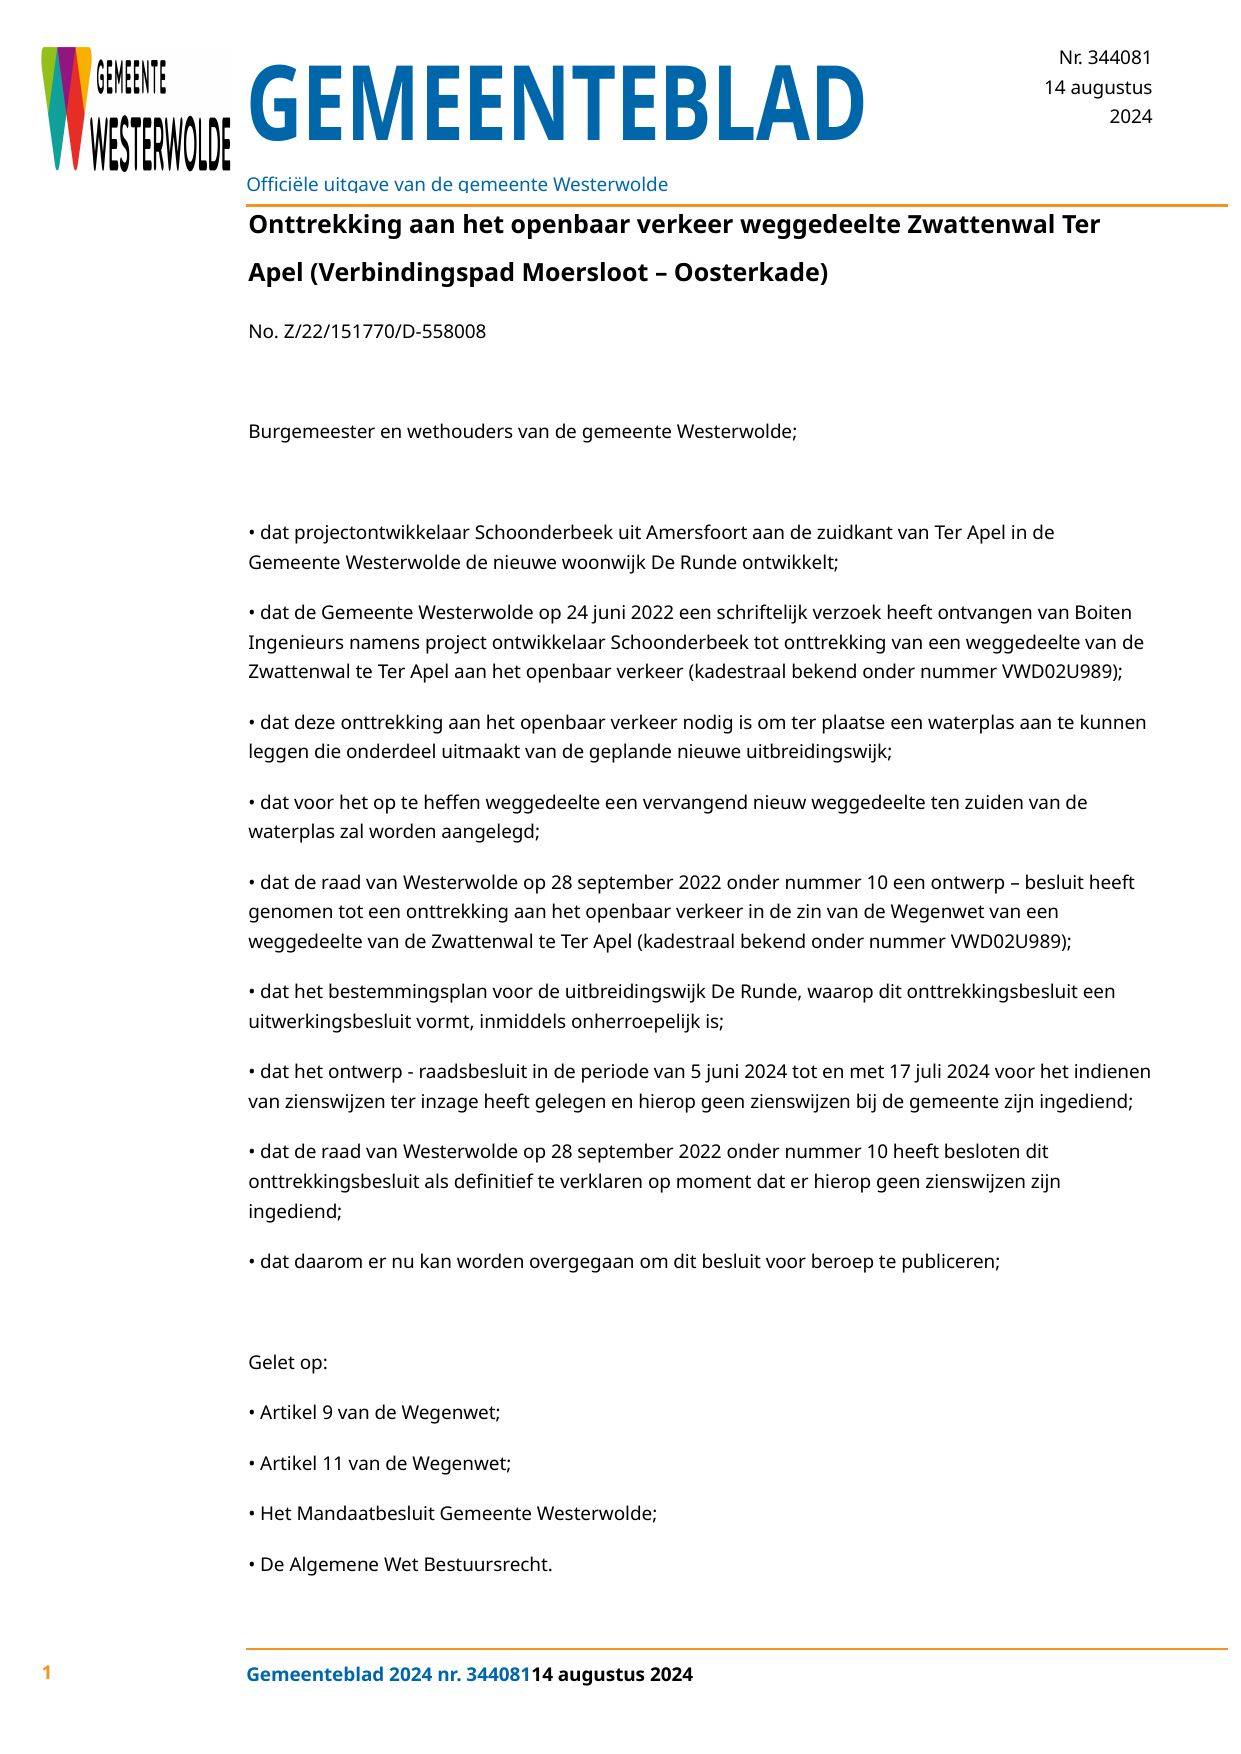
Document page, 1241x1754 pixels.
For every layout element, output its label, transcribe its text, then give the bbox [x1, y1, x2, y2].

text • dat het bestemmingsplan voor de uitbreidingswijk De Runde, waarop dit onttrekkingsbesluit een uitwerkingsbesluit vormt, inmiddels onherroepelijk is; [248, 979, 1152, 1034]
text • De Algemene Wet Bestuursrecht. [248, 1551, 1152, 1577]
text • dat de raad van Westerwolde op 28 september 2022 onder nummer 10 een ontwerp – besluit heeft genomen tot een onttrekking aan het openbaar verkeer in de zin van de Wegenwet van een weggedeelte van de Zwattenwal te Ter Apel (kadestraal bekend onder nummer VWD02U989); [248, 869, 1152, 954]
picture [41, 47, 231, 172]
text No. Z/22/151770/D-558008 [248, 318, 1152, 344]
text • dat deze onttrekking aan het openbaar verkeer nodig is om ter plaatse een waterplas aan te kunnen leggen die onderdeel uitmaakt van de geplande nieuwe uitbreidingswijk; [248, 709, 1152, 764]
text • Het Mandaatbesluit Gemeente Westerwolde; [248, 1500, 1152, 1526]
text Onttrekking aan het openbaar verkeer weggedeelte Zwattenwal Ter Apel (Verbindingspad Moersloot – Oosterkade) [248, 207, 1152, 288]
text • Artikel 9 van de Wegenwet; [248, 1399, 1152, 1425]
text • Artikel 11 van de Wegenwet; [248, 1450, 1152, 1476]
text • dat de Gemeente Westerwolde op 24 juni 2022 een schriftelijk verzoek heeft ontvangen van Boiten Ingenieurs namens project ontwikkelaar Schoonderbeek tot onttrekking van een weggedeelte van de Zwattenwal te Ter Apel aan het openbaar verkeer (kadestraal bekend onder nummer VWD02U989); [248, 599, 1152, 684]
text • dat daarom er nu kan worden overgegaan om dit besluit voor beroep te publiceren; [248, 1248, 1152, 1274]
text • dat het ontwerp - raadsbesluit in de periode van 5 juni 2024 tot en met 17 juli 2024 voor het indienen van zienswijzen ter inzage heeft gelegen en hierop geen zienswijzen bij de gemeente zijn ingediend; [248, 1059, 1152, 1114]
text • dat projectontwikkelaar Schoonderbeek uit Amersfoort aan de zuidkant van Ter Apel in de Gemeente Westerwolde de nieuwe woonwijk De Runde ontwikkelt; [248, 519, 1152, 575]
text Burgemeester en wethouders van de gemeente Westerwolde; [248, 419, 1152, 444]
text • dat voor het op te heffen weggedeelte een vervangend nieuw weggedeelte ten zuiden van de waterplas zal worden aangelegd; [248, 789, 1152, 844]
text Gelet op: [248, 1349, 1152, 1375]
text • dat de raad van Westerwolde op 28 september 2022 onder nummer 10 heeft besloten dit onttrekkingsbesluit als definitief te verklaren op moment dat er hierop geen zienswijzen zijn ingediend; [248, 1139, 1152, 1224]
